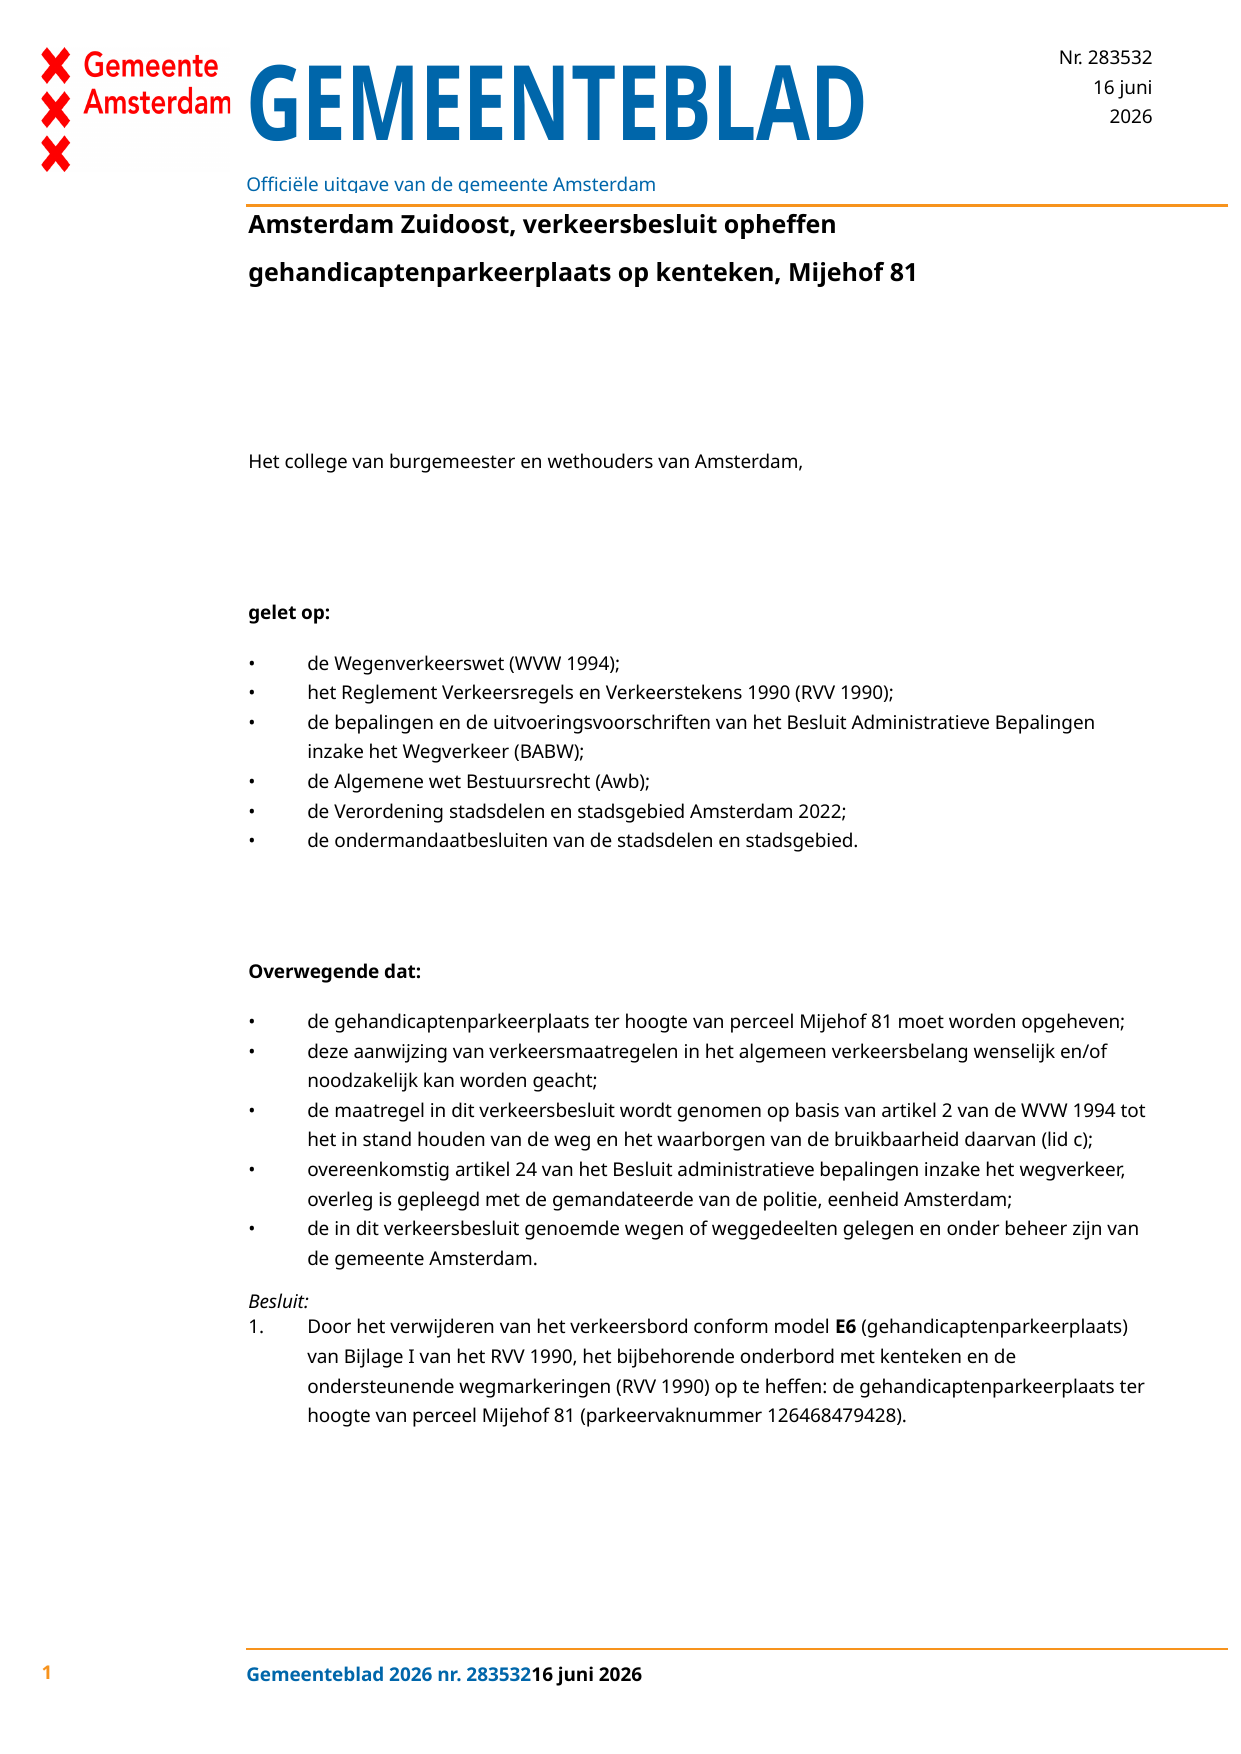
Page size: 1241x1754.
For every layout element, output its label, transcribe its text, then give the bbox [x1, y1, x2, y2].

text Besluit: [248, 1288, 1152, 1314]
picture [41, 47, 231, 172]
list deze aanwijzing van verkeersmaatregelen in het algemeen verkeersbelang wenselijk en/of noodzakelijk kan worden geacht; [248, 1038, 1152, 1093]
list de in dit verkeersbesluit genoemde wegen of weggedeelten gelegen en onder beheer zijn van de gemeente Amsterdam. [248, 1215, 1152, 1271]
list de Verordening stadsdelen en stadsgebied Amsterdam 2022; [248, 798, 1152, 823]
list overeenkomstig artikel 24 van het Besluit administratieve bepalingen inzake het wegverkeer, overleg is gepleegd met de gemandateerde van de politie, eenheid Amsterdam; [248, 1156, 1152, 1211]
list de ondermandaatbesluiten van de stadsdelen en stadsgebied. [248, 827, 1152, 853]
list de Algemene wet Bestuursrecht (Awb); [248, 768, 1152, 794]
text gelet op: [248, 599, 1152, 625]
list de Wegenverkeerswet (WVW 1994); [248, 650, 1152, 676]
list de maatregel in dit verkeersbesluit wordt genomen op basis van artikel 2 van de WVW 1994 tot het in stand houden van de weg en het waarborgen van de bruikbaarheid daarvan (lid c); [248, 1097, 1152, 1152]
text Overwegende dat: [248, 958, 1152, 983]
list de gehandicaptenparkeerplaats ter hoogte van perceel Mijehof 81 moet worden opgeheven; [248, 1008, 1152, 1034]
list het Reglement Verkeersregels en Verkeerstekens 1990 (RVV 1990); [248, 679, 1152, 705]
text Amsterdam Zuidoost, verkeersbesluit opheffen gehandicaptenparkeerplaats op kenteken, Mijehof 81 [248, 207, 1152, 288]
list Door het verwijderen van het verkeersbord conform model E6 (gehandicaptenparkeerplaats) van Bijlage I van het RVV 1990, het bijbehorende onderbord met kenteken en de ondersteunende wegmarkeringen (RVV 1990) op te heffen: de gehandicaptenparkeerplaats ter hoogte van perceel Mijehof 81 (parkeervaknummer 126468479428). [248, 1314, 1152, 1428]
list de bepalingen en de uitvoeringsvoorschriften van het Besluit Administratieve Bepalingen inzake het Wegverkeer (BABW); [248, 709, 1152, 764]
text Het college van burgemeester en wethouders van Amsterdam, [248, 448, 1152, 474]
